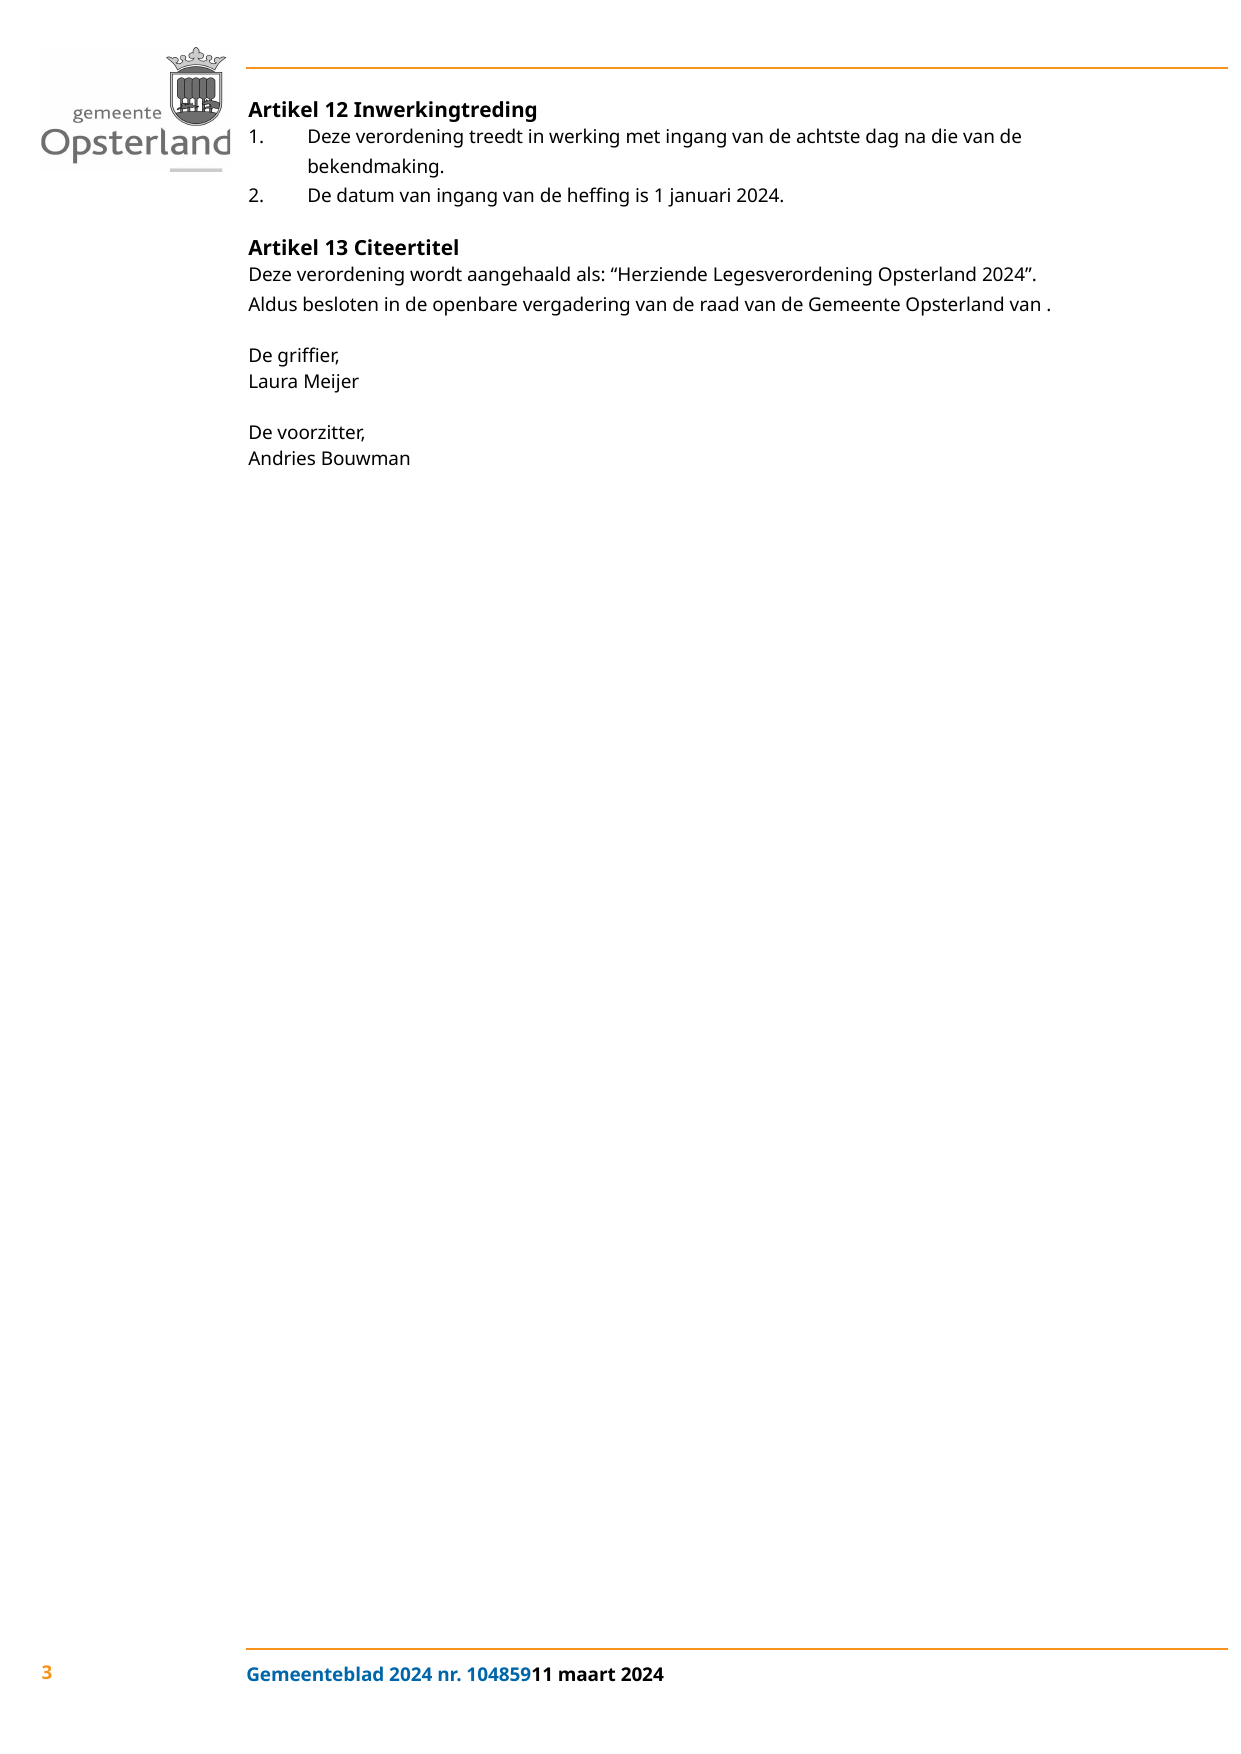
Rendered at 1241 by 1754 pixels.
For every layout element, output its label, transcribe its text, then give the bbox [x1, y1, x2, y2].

list De datum van ingang van de heffing is 1 januari 2024. [248, 182, 1152, 208]
text De voorzitter, [248, 419, 1152, 445]
text Deze verordening wordt aangehaald als: “Herziende Legesverordening Opsterland 2024”. [248, 261, 1152, 287]
text Artikel 12 Inwerkingtreding [248, 95, 1152, 123]
picture [41, 47, 231, 172]
text Andries Bouwman [248, 445, 1152, 471]
text De griffier, [248, 342, 1152, 368]
text Laura Meijer [248, 368, 1152, 394]
list Deze verordening treedt in werking met ingang van de achtste dag na die van de bekendmaking. [248, 123, 1152, 178]
text Aldus besloten in de openbare vergadering van de raad van de Gemeente Opsterland van . [248, 291, 1152, 317]
text Artikel 13 Citeertitel [248, 233, 1152, 261]
